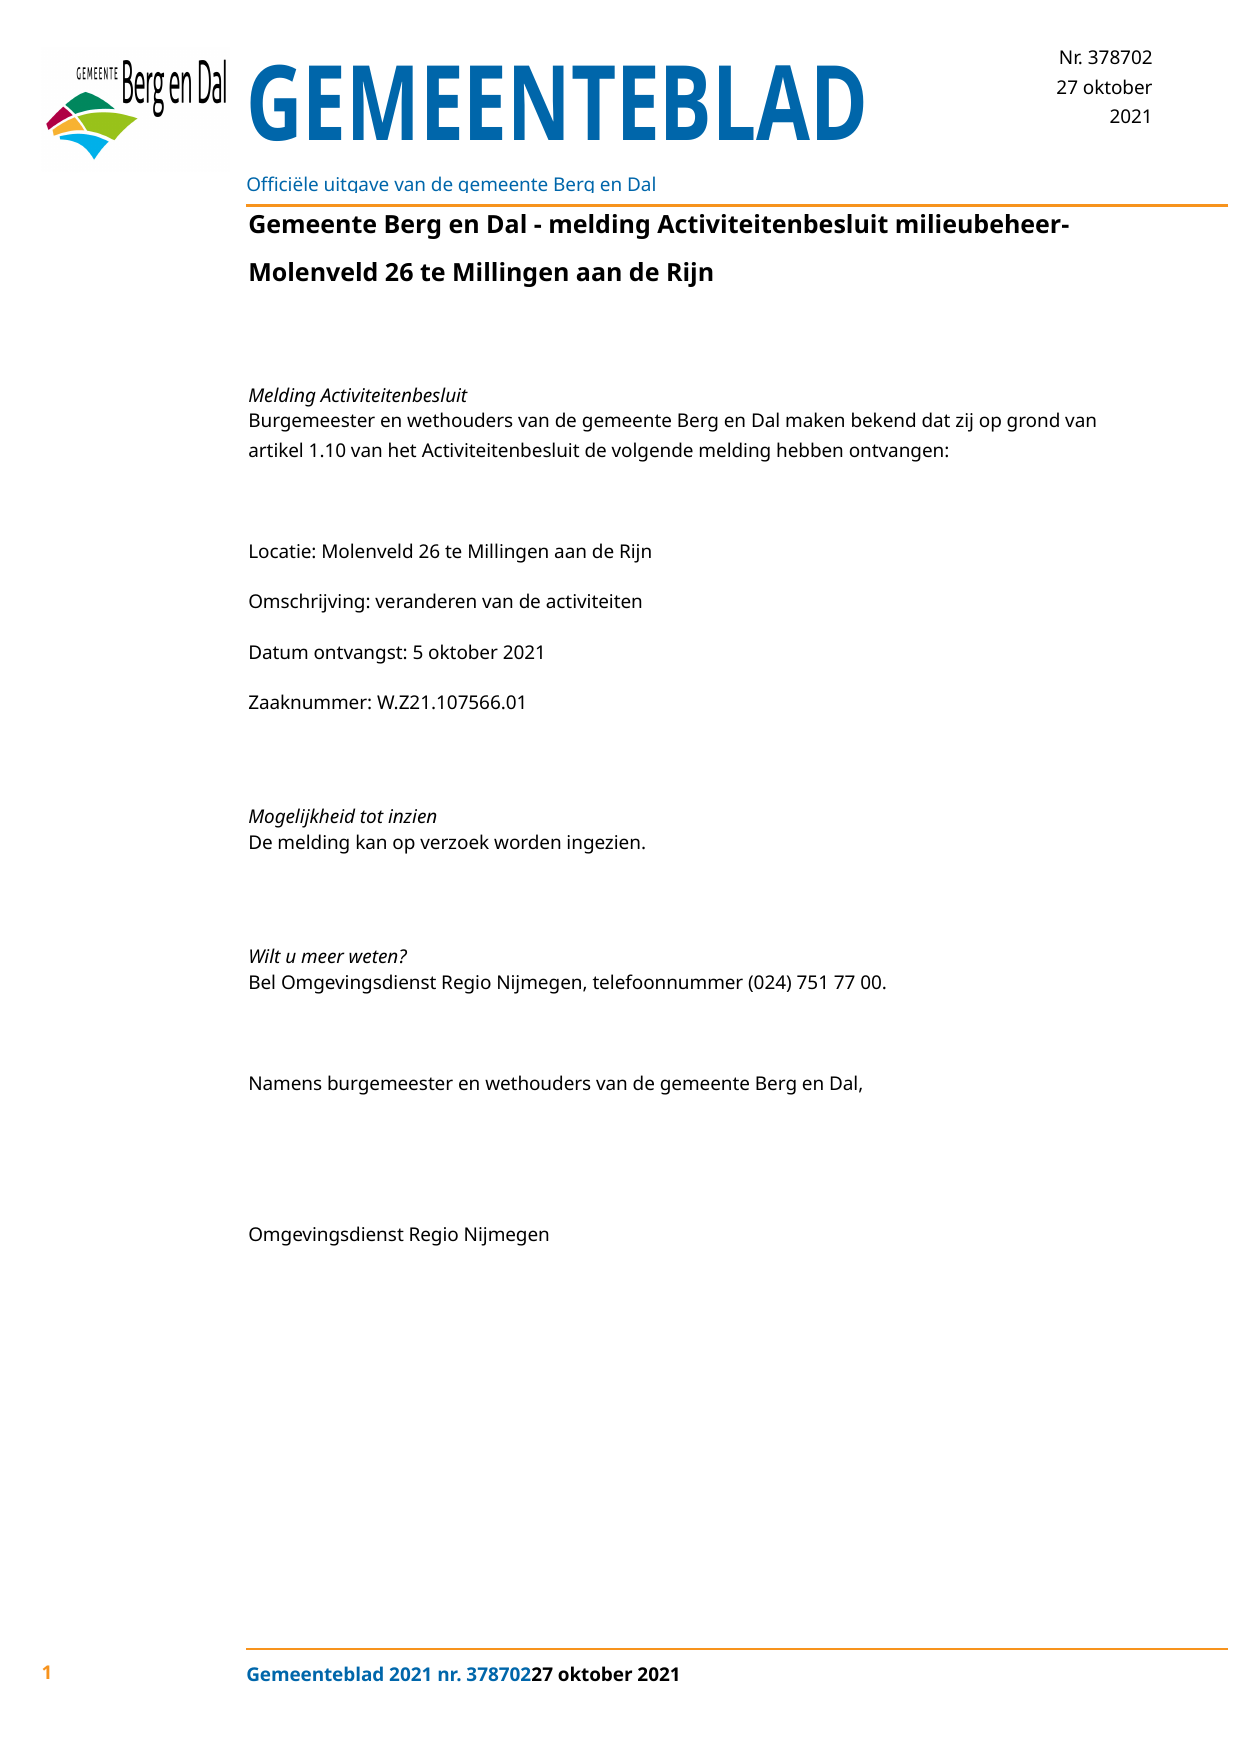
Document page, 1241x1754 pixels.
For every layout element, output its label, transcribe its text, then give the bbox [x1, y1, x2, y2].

text Bel Omgevingsdienst Regio Nijmegen, telefoonnummer (024) 751 77 00. [248, 969, 1152, 995]
text Gemeente Berg en Dal - melding Activiteitenbesluit milieubeheer- Molenveld 26 te Millingen aan de Rijn [248, 207, 1152, 288]
text De melding kan op verzoek worden ingezien. [248, 829, 1152, 855]
text Locatie: Molenveld 26 te Millingen aan de Rijn [248, 538, 1152, 564]
picture [41, 47, 231, 172]
text Zaaknummer: W.Z21.107566.01 [248, 689, 1152, 715]
text Datum ontvangst: 5 oktober 2021 [248, 639, 1152, 664]
text Omgevingsdienst Regio Nijmegen [248, 1222, 1152, 1247]
text Burgemeester en wethouders van de gemeente Berg en Dal maken bekend dat zij op grond van artikel 1.10 van het Activiteitenbesluit de volgende melding hebben ontvangen: [248, 408, 1152, 463]
text Omschrijving: veranderen van de activiteiten [248, 588, 1152, 614]
text Melding Activiteitenbesluit [248, 382, 1152, 408]
text Namens burgemeester en wethouders van de gemeente Berg en Dal, [248, 1070, 1152, 1096]
text Wilt u meer weten? [248, 944, 1152, 969]
text Mogelijkheid tot inzien [248, 804, 1152, 829]
